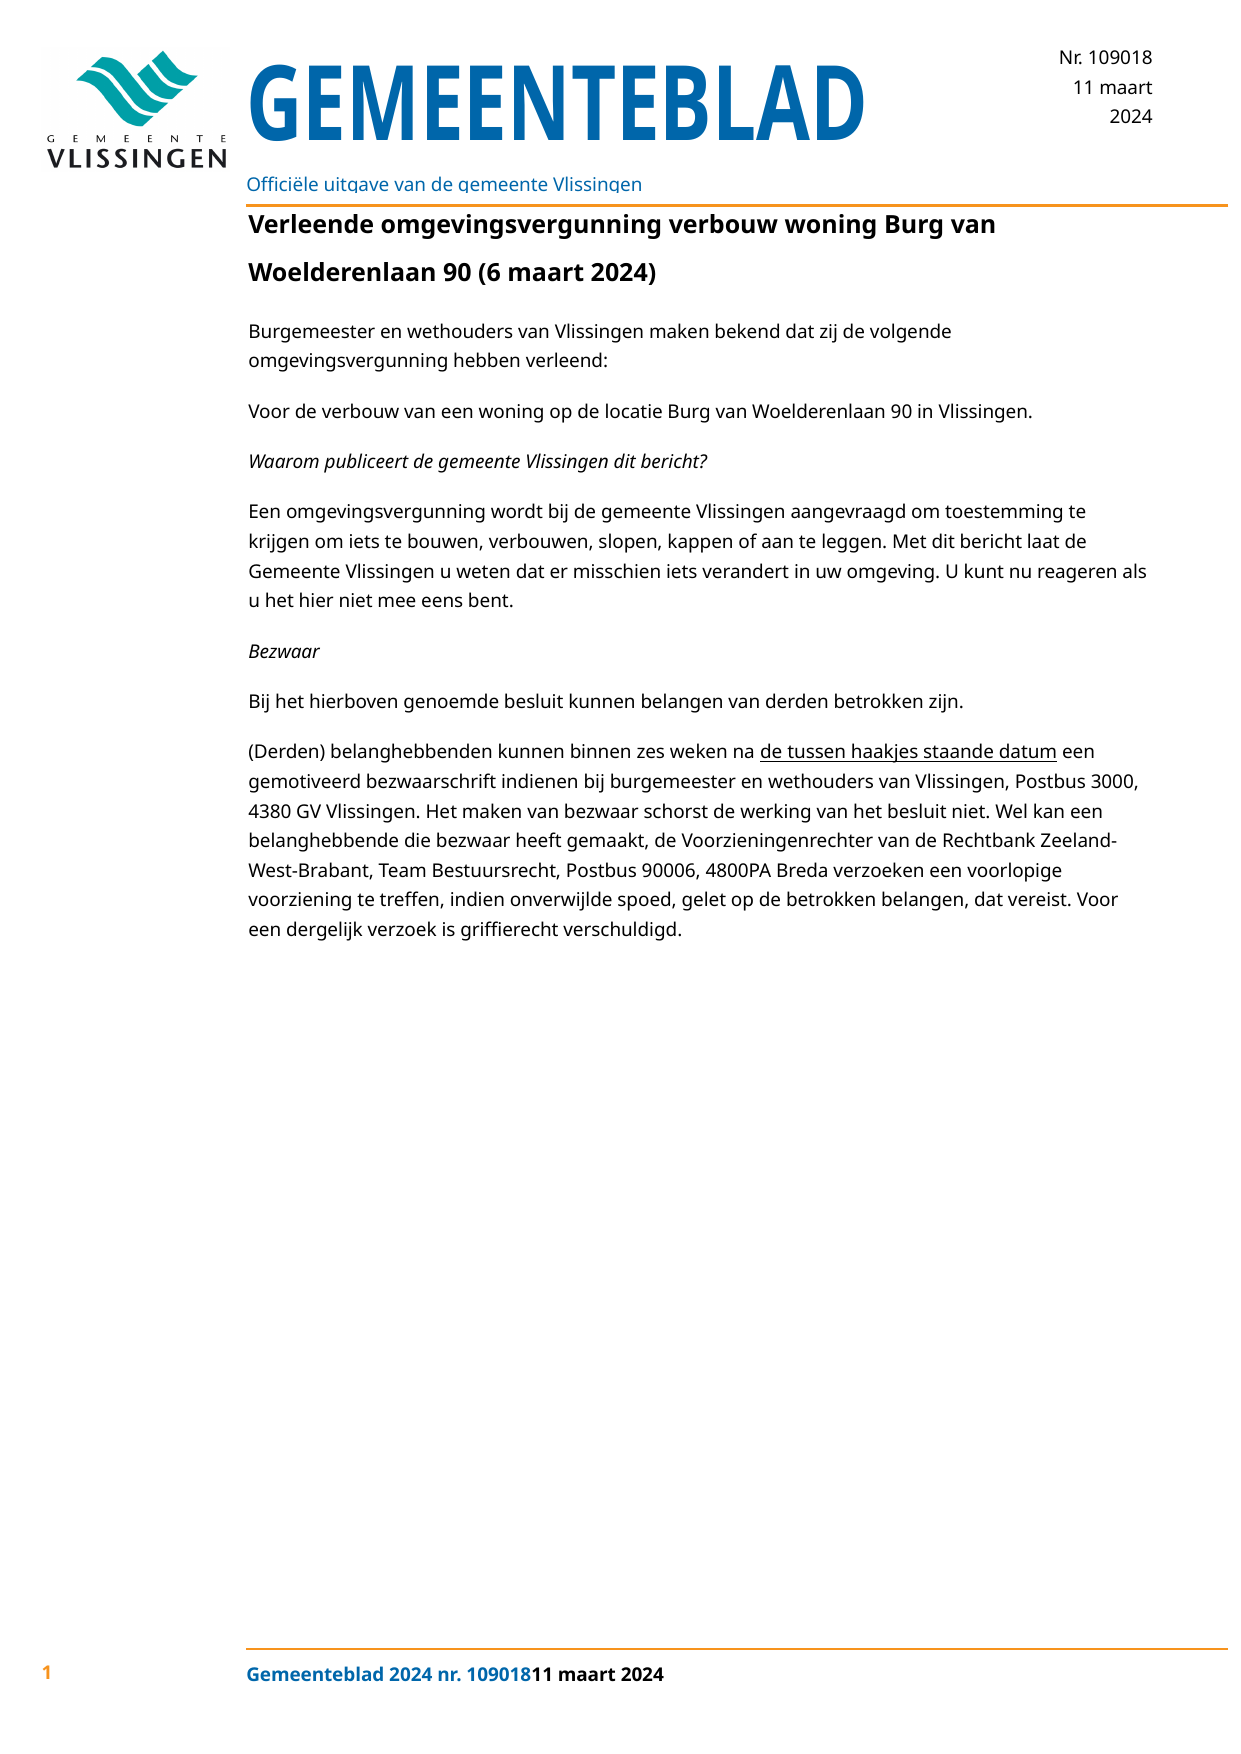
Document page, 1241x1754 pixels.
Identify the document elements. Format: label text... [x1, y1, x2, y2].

text Burgemeester en wethouders van Vlissingen maken bekend dat zij de volgende omgevingsvergunning hebben verleend: [248, 318, 1152, 373]
text Bezwaar [248, 638, 1152, 664]
text (Derden) belanghebbenden kunnen binnen zes weken na de tussen haakjes staande datum een gemotiveerd bezwaarschrift indienen bij burgemeester en wethouders van Vlissingen, Postbus 3000, 4380 GV Vlissingen. Het maken van bezwaar schorst de werking van het besluit niet. Wel kan een belanghebbende die bezwaar heeft gemaakt, de Voorzieningenrechter van de Rechtbank Zeeland-West-Brabant, Team Bestuursrecht, Postbus 90006, 4800PA Breda verzoeken een voorlopige voorziening te treffen, indien onverwijlde spoed, gelet op de betrokken belangen, dat vereist. Voor een dergelijk verzoek is griffierecht verschuldigd. [248, 739, 1152, 942]
text Waarom publiceert de gemeente Vlissingen dit bericht? [248, 448, 1152, 474]
text Een omgevingsvergunning wordt bij de gemeente Vlissingen aangevraagd om toestemming te krijgen om iets te bouwen, verbouwen, slopen, kappen of aan te leggen. Met dit bericht laat de Gemeente Vlissingen u weten dat er misschien iets verandert in uw omgeving. U kunt nu reageren als u het hier niet mee eens bent. [248, 499, 1152, 613]
picture [41, 47, 231, 172]
text Verleende omgevingsvergunning verbouw woning Burg van Woelderenlaan 90 (6 maart 2024) [248, 207, 1152, 288]
text Voor de verbouw van een woning op de locatie Burg van Woelderenlaan 90 in Vlissingen. [248, 398, 1152, 424]
text Bij het hierboven genoemde besluit kunnen belangen van derden betrokken zijn. [248, 688, 1152, 714]
